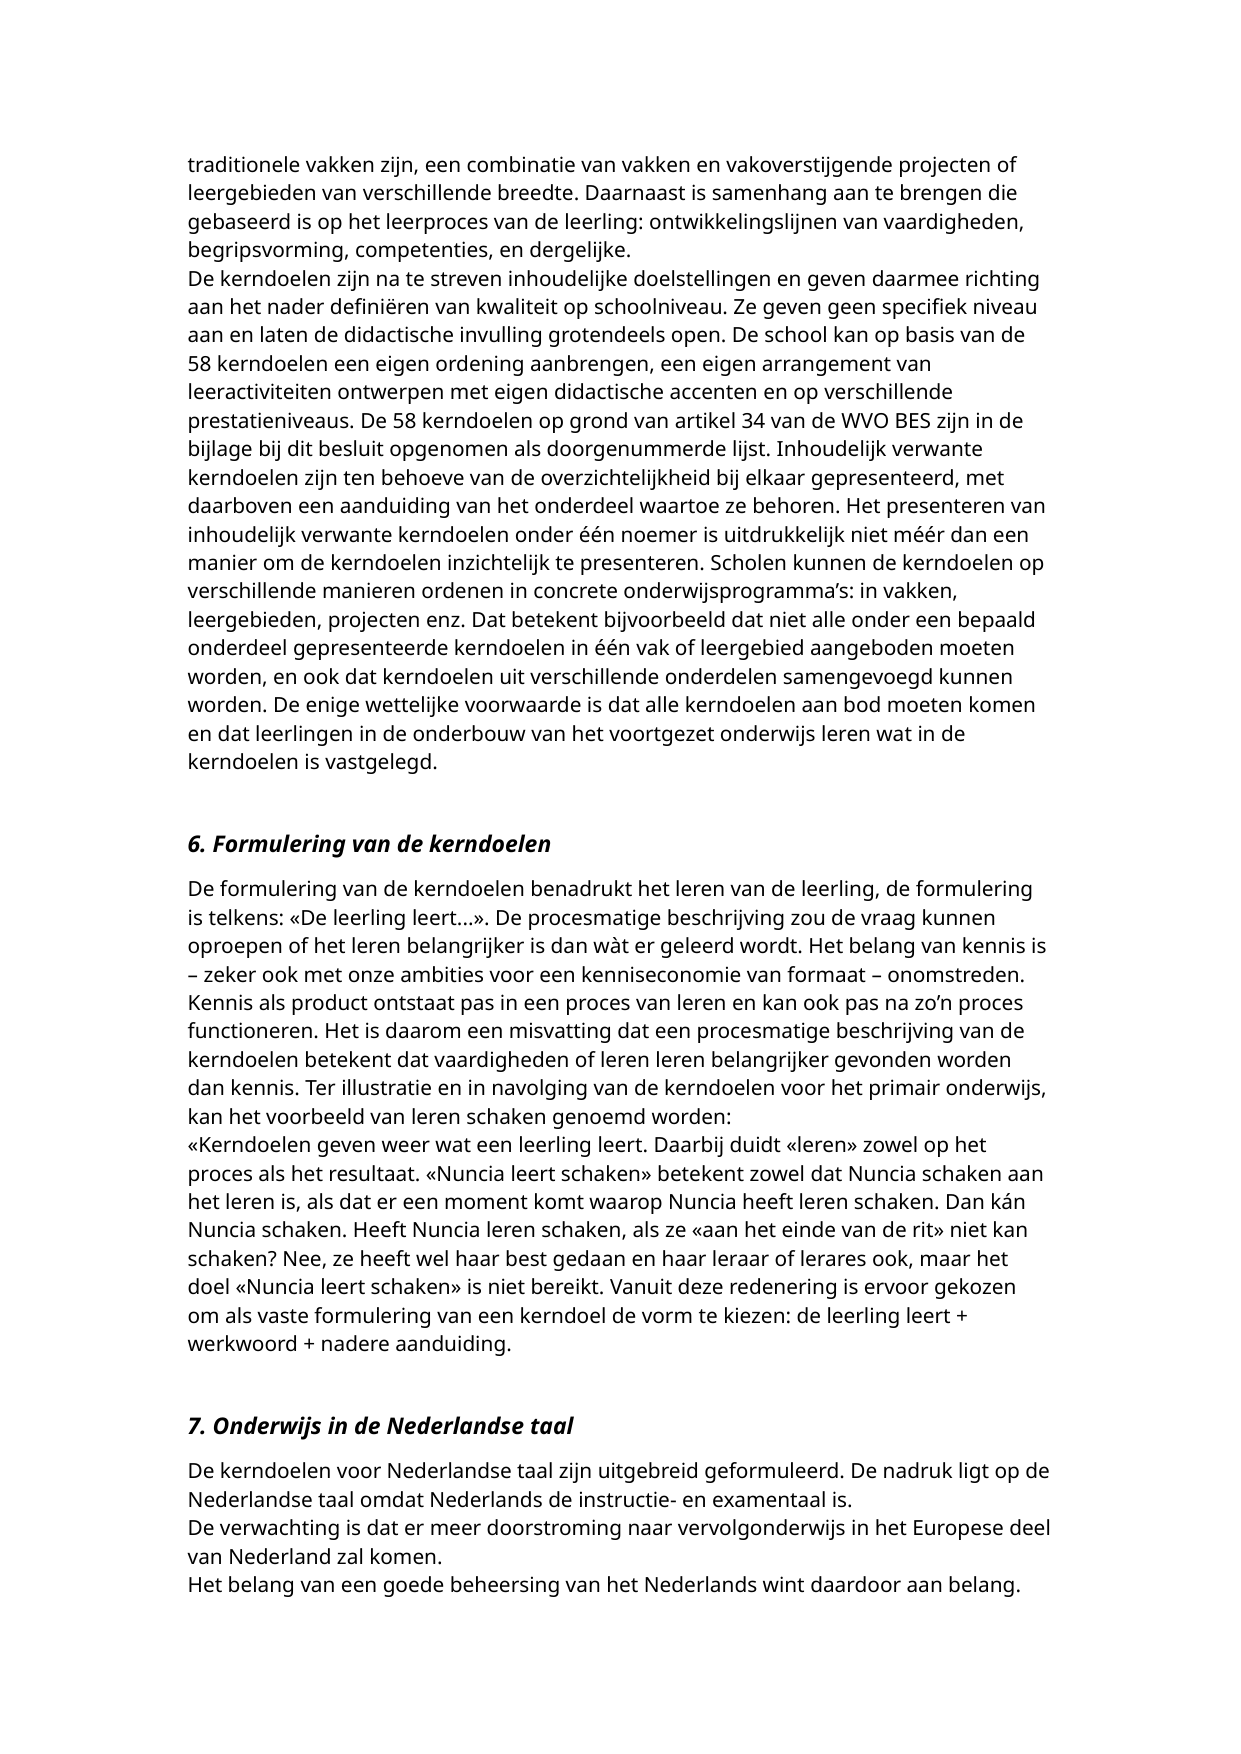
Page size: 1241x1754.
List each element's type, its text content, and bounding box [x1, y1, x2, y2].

text De kerndoelen zijn na te streven inhoudelijke doelstellingen en geven daarmee richting aan het nader definiëren van kwaliteit op schoolniveau. Ze geven geen specifiek niveau aan en laten de didactische invulling grotendeels open. De school kan op basis van de 58 kerndoelen een eigen ordening aanbrengen, een eigen arrangement van leeractiviteiten ontwerpen met eigen didactische accenten en op verschillende prestatieniveaus. De 58 kerndoelen op grond van artikel 34 van de WVO BES zijn in de bijlage bij dit besluit opgenomen als doorgenummerde lijst. Inhoudelijk verwante kerndoelen zijn ten behoeve van de overzichtelijkheid bij elkaar gepresenteerd, met daarboven een aanduiding van het onderdeel waartoe ze behoren. Het presenteren van inhoudelijk verwante kerndoelen onder één noemer is uitdrukkelijk niet méér dan een manier om de kerndoelen inzichtelijk te presenteren. Scholen kunnen de kerndoelen op verschillende manieren ordenen in concrete onderwijsprogramma’s: in vakken, leergebieden, projecten enz. Dat betekent bijvoorbeeld dat niet alle onder een bepaald onderdeel gepresenteerde kerndoelen in één vak of leergebied aangeboden moeten worden, en ook dat kerndoelen uit verschillende onderdelen samengevoegd kunnen worden. De enige wettelijke voorwaarde is dat alle kerndoelen aan bod moeten komen en dat leerlingen in de onderbouw van het voortgezet onderwijs leren wat in de kerndoelen is vastgelegd. [187, 264, 1053, 776]
text «Kerndoelen geven weer wat een leerling leert. Daarbij duidt «leren» zowel op het proces als het resultaat. «Nuncia leert schaken» betekent zowel dat Nuncia schaken aan het leren is, als dat er een moment komt waarop Nuncia heeft leren schaken. Dan kán Nuncia schaken. Heeft Nuncia leren schaken, als ze «aan het einde van de rit» niet kan schaken? Nee, ze heeft wel haar best gedaan en haar leraar of lerares ook, maar het doel «Nuncia leert schaken» is niet bereikt. Vanuit deze redenering is ervoor gekozen om als vaste formulering van een kerndoel de vorm te kiezen: de leerling leert + werkwoord + nadere aanduiding. [187, 1130, 1053, 1358]
text Het belang van een goede beheersing van het Nederlands wint daardoor aan belang. [187, 1570, 1053, 1599]
text De kerndoelen voor Nederlandse taal zijn uitgebreid geformuleerd. De nadruk ligt op de Nederlandse taal omdat Nederlands de instructie- en examentaal is. [187, 1457, 1053, 1513]
text traditionele vakken zijn, een combinatie van vakken en vakoverstijgende projecten of leergebieden van verschillende breedte. Daarnaast is samenhang aan te brengen die gebaseerd is op het leerproces van de leerling: ontwikkelingslijnen van vaardigheden, begripsvorming, competenties, en dergelijke. [187, 150, 1053, 264]
subtitle 7. Onderwijs in de Nederlandse taal [187, 1410, 1053, 1442]
subtitle 6. Formulering van de kerndoelen [187, 828, 1053, 859]
text De verwachting is dat er meer doorstroming naar vervolgonderwijs in het Europese deel van Nederland zal komen. [187, 1513, 1053, 1570]
text De formulering van de kerndoelen benadrukt het leren van de leerling, de formulering is telkens: «De leerling leert...». De procesmatige beschrijving zou de vraag kunnen oproepen of het leren belangrijker is dan wàt er geleerd wordt. Het belang van kennis is – zeker ook met onze ambities voor een kenniseconomie van formaat – onomstreden. Kennis als product ontstaat pas in een proces van leren en kan ook pas na zo’n proces functioneren. Het is daarom een misvatting dat een procesmatige beschrijving van de kerndoelen betekent dat vaardigheden of leren leren belangrijker gevonden worden dan kennis. Ter illustratie en in navolging van de kerndoelen voor het primair onderwijs, kan het voorbeeld van leren schaken genoemd worden: [187, 874, 1053, 1130]
